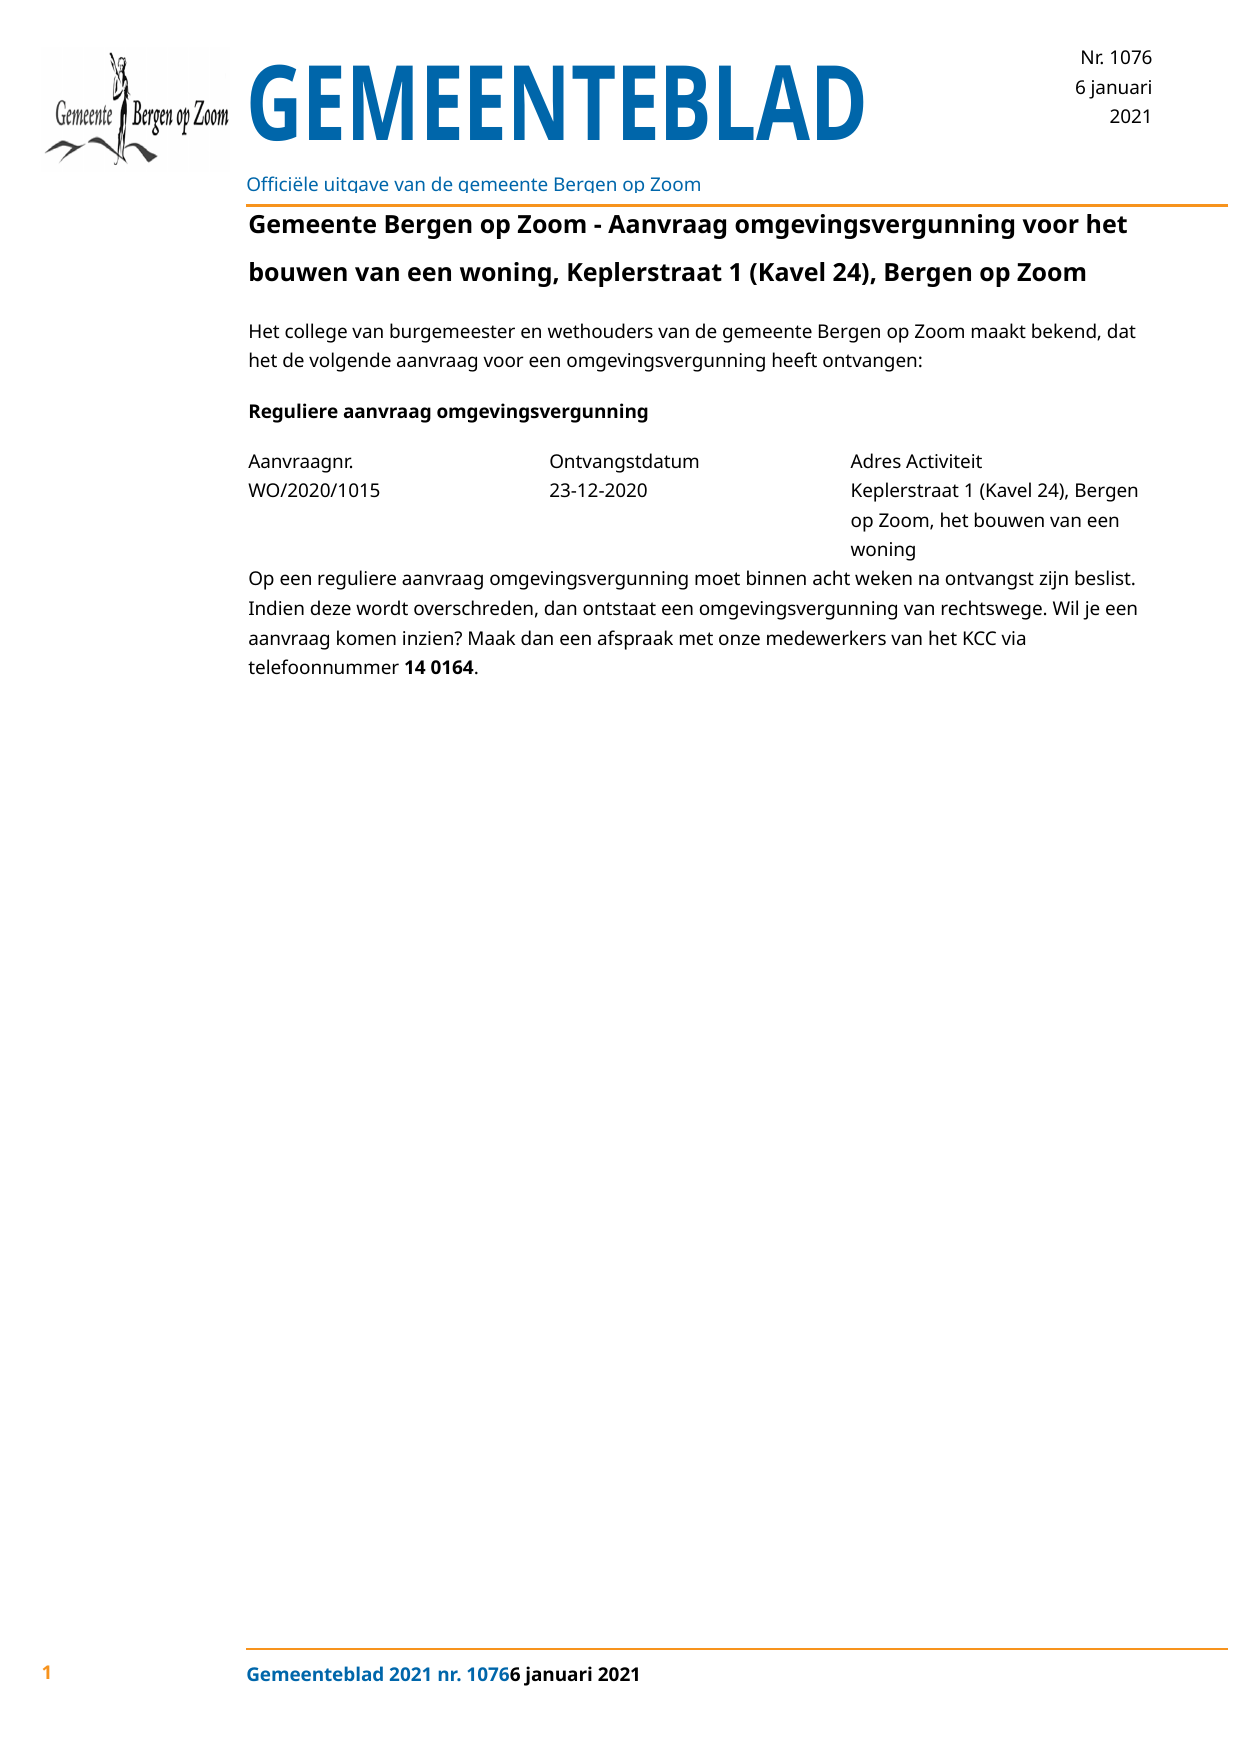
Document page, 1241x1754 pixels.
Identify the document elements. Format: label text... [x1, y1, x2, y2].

table_header Keplerstraat 1 (Kavel 24), Bergen op Zoom, het bouwen van een woning [850, 478, 1152, 562]
text Op een reguliere aanvraag omgevingsvergunning moet binnen acht weken na ontvangst zijn beslist. Indien deze wordt overschreden, dan ontstaat een omgevingsvergunning van rechtswege. Wil je een aanvraag komen inzien? Maak dan een afspraak met onze medewerkers van het KCC via telefoonnummer 14 0164. [248, 566, 1152, 680]
table_header Ontvangstdatum [549, 449, 850, 474]
table_header WO/2020/1015 [248, 478, 549, 562]
text Gemeente Bergen op Zoom - Aanvraag omgevingsvergunning voor het bouwen van een woning, Keplerstraat 1 (Kavel 24), Bergen op Zoom [248, 207, 1152, 288]
table_header Adres Activiteit [850, 449, 1152, 474]
picture [41, 47, 231, 172]
text Reguliere aanvraag omgevingsvergunning [248, 398, 1152, 424]
text Het college van burgemeester en wethouders van de gemeente Bergen op Zoom maakt bekend, dat het de volgende aanvraag voor een omgevingsvergunning heeft ontvangen: [248, 318, 1152, 373]
table_header Aanvraagnr. [248, 449, 549, 474]
table_header 23-12-2020 [549, 478, 850, 562]
